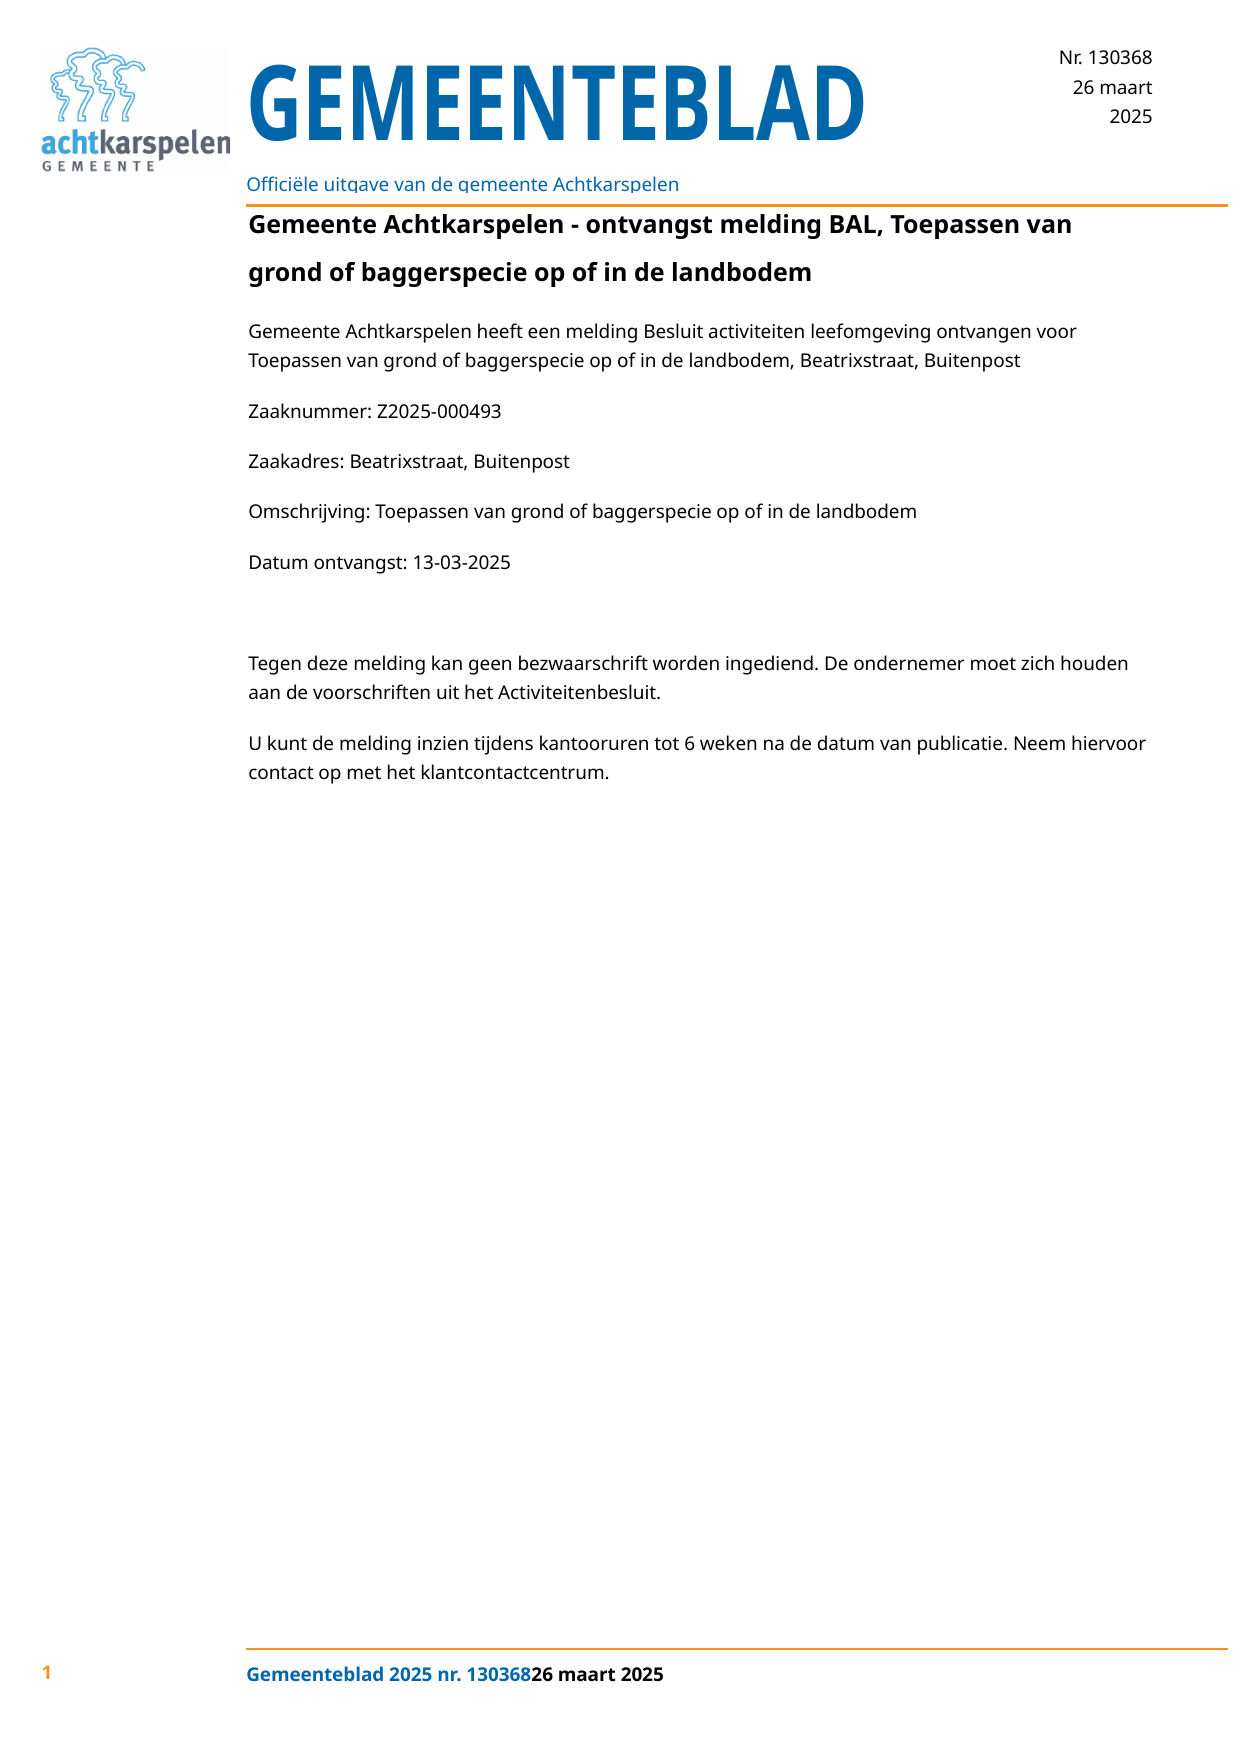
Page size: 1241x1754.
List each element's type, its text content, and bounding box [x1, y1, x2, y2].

text Gemeente Achtkarspelen heeft een melding Besluit activiteiten leefomgeving ontvangen voor Toepassen van grond of baggerspecie op of in de landbodem, Beatrixstraat, Buitenpost [248, 318, 1152, 373]
text Gemeente Achtkarspelen - ontvangst melding BAL, Toepassen van grond of baggerspecie op of in de landbodem [248, 207, 1152, 288]
text U kunt de melding inzien tijdens kantooruren tot 6 weken na de datum van publicatie. Neem hiervoor contact op met het klantcontactcentrum. [248, 730, 1152, 785]
text Omschrijving: Toepassen van grond of baggerspecie op of in de landbodem [248, 499, 1152, 524]
text Datum ontvangst: 13-03-2025 [248, 549, 1152, 575]
text Zaakadres: Beatrixstraat, Buitenpost [248, 448, 1152, 474]
picture [41, 47, 231, 172]
text Tegen deze melding kan geen bezwaarschrift worden ingediend. De ondernemer moet zich houden aan de voorschriften uit het Activiteitenbesluit. [248, 650, 1152, 705]
text Zaaknummer: Z2025-000493 [248, 398, 1152, 424]
